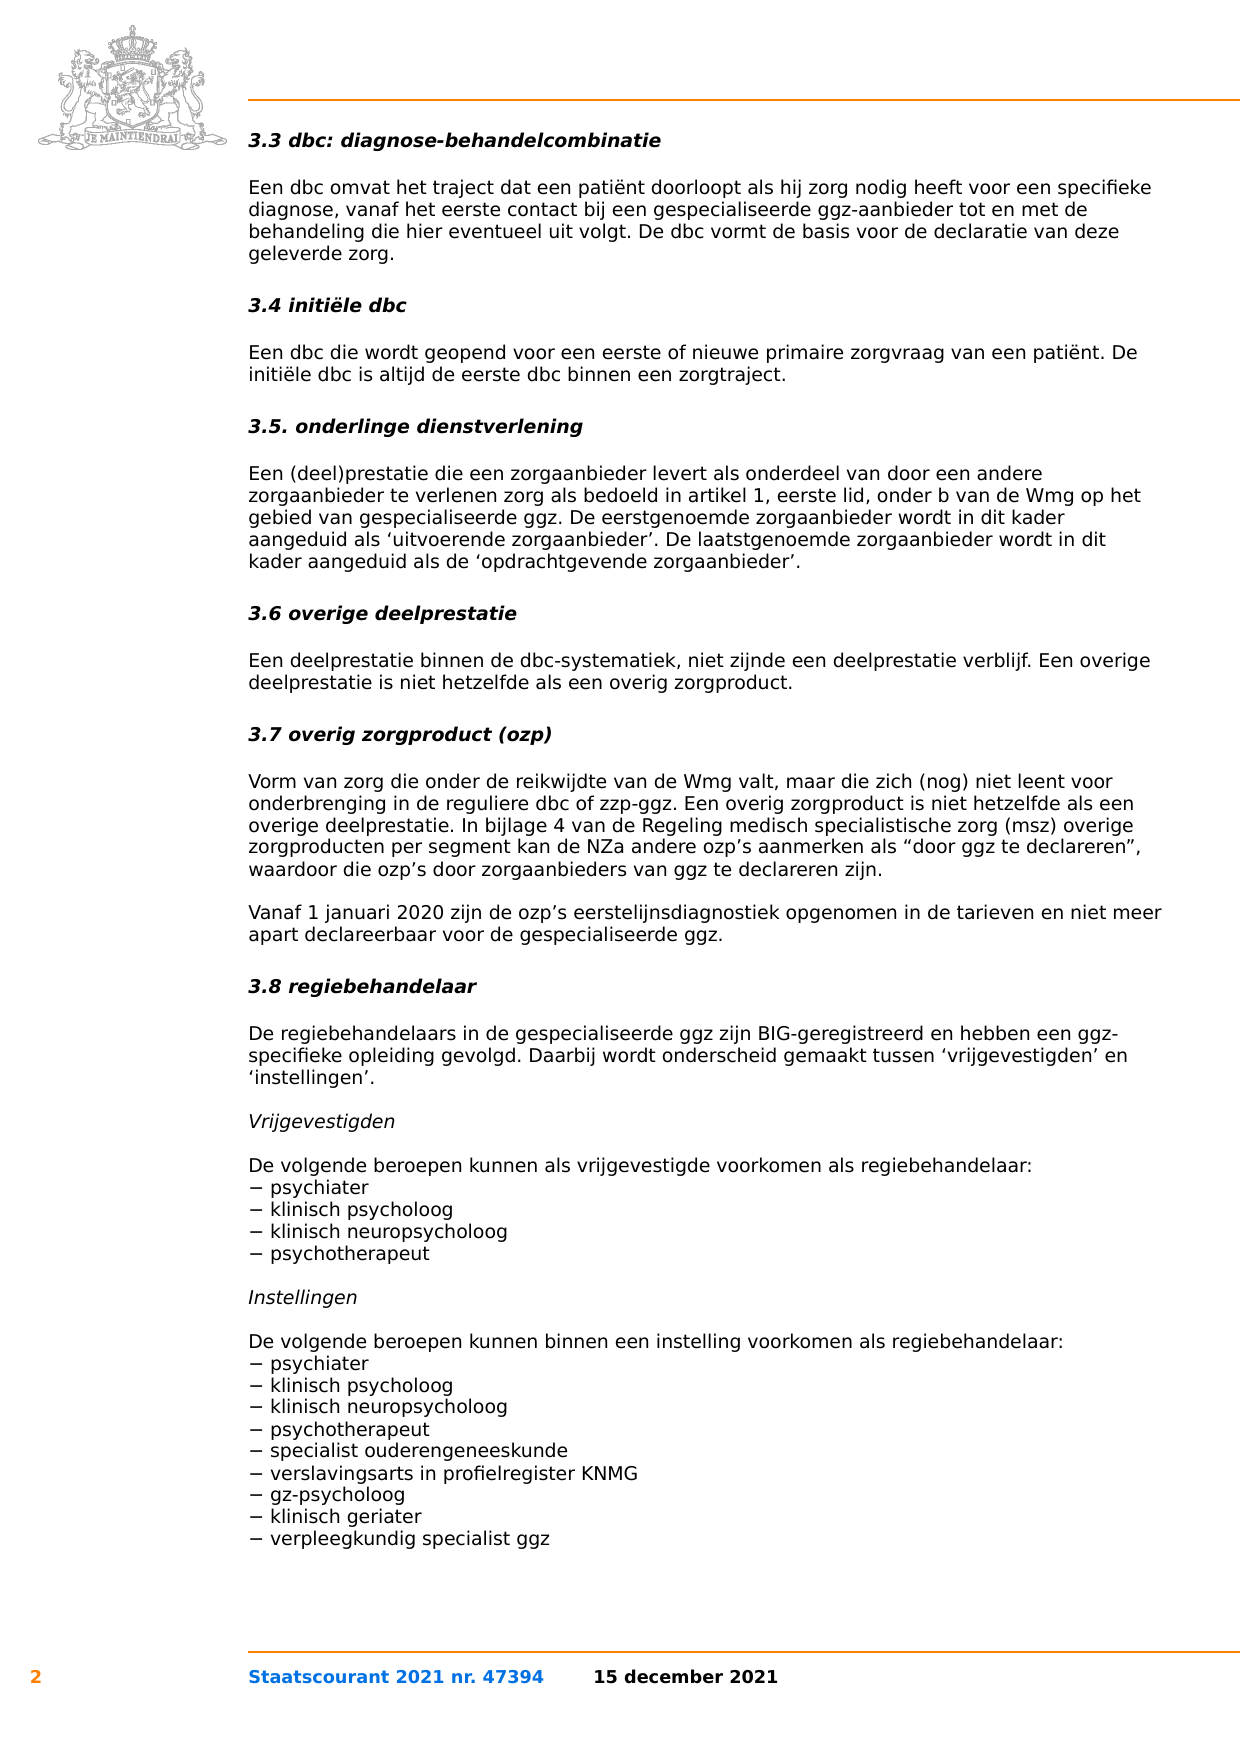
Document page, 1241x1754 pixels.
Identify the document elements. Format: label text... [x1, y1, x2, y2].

text − klinisch neuropsycholoog [248, 1396, 1163, 1418]
text De volgende beroepen kunnen binnen een instelling voorkomen als regiebehandelaar: [248, 1331, 1163, 1352]
text − specialist ouderengeneeskunde [248, 1440, 1163, 1462]
subtitle 3.6 overige deelprestatie [248, 603, 1163, 624]
text Een dbc omvat het traject dat een patiënt doorloopt als hij zorg nodig heeft voor een specifieke diagnose, vanaf het eerste contact bij een gespecialiseerde ggz-aanbieder tot en met de behandeling die hier eventueel uit volgt. De dbc vormt de basis voor de declaratie van deze geleverde zorg. [248, 177, 1163, 265]
subtitle Instellingen [248, 1287, 1163, 1309]
text De regiebehandelaars in de gespecialiseerde ggz zijn BIG-geregistreerd en hebben een ggz-specifieke opleiding gevolgd. Daarbij wordt onderscheid gemaakt tussen ‘vrijgevestigden’ en ‘instellingen’. [248, 1023, 1163, 1089]
subtitle Vrijgevestigden [248, 1111, 1163, 1133]
text Een dbc die wordt geopend voor een eerste of nieuwe primaire zorgvraag van een patiënt. De initiële dbc is altijd de eerste dbc binnen een zorgtraject. [248, 342, 1163, 386]
text − verslavingsarts in profielregister KNMG [248, 1462, 1163, 1484]
subtitle 3.7 overig zorgproduct (ozp) [248, 723, 1163, 746]
text Een deelprestatie binnen de dbc-systematiek, niet zijnde een deelprestatie verblijf. Een overige deelprestatie is niet hetzelfde als een overig zorgproduct. [248, 649, 1163, 693]
text − klinisch neuropsycholoog [248, 1221, 1163, 1243]
text − psychiater [248, 1177, 1163, 1199]
text Vorm van zorg die onder de reikwijdte van de Wmg valt, maar die zich (nog) niet leent voor onderbrenging in de reguliere dbc of zzp-ggz. Een overig zorgproduct is niet hetzelfde als een overige deelprestatie. In bijlage 4 van de Regeling medisch specialistische zorg (msz) overige zorgproducten per segment kan de NZa andere ozp’s aanmerken als “door ggz te declareren”, waardoor die ozp’s door zorgaanbieders van ggz te declareren zijn. [248, 771, 1163, 880]
text − verpleegkundig specialist ggz [248, 1528, 1163, 1550]
text − klinisch psycholoog [248, 1374, 1163, 1396]
subtitle 3.4 initiële dbc [248, 295, 1163, 317]
text De volgende beroepen kunnen als vrijgevestigde voorkomen als regiebehandelaar: [248, 1155, 1163, 1177]
subtitle 3.3 dbc: diagnose-behandelcombinatie [248, 130, 1163, 152]
text − psychotherapeut [248, 1243, 1163, 1265]
text − psychiater [248, 1352, 1163, 1374]
text − klinisch geriater [248, 1506, 1163, 1528]
subtitle 3.8 regiebehandelaar [248, 976, 1163, 998]
subtitle 3.5. onderlinge dienstverlening [248, 416, 1163, 438]
text Een (deel)prestatie die een zorgaanbieder levert als onderdeel van door een andere zorgaanbieder te verlenen zorg als bedoeld in artikel 1, eerste lid, onder b van de Wmg op het gebied van gespecialiseerde ggz. De eerstgenoemde zorgaanbieder wordt in dit kader aangeduid als ‘uitvoerende zorgaanbieder’. De laatstgenoemde zorgaanbieder wordt in dit kader aangeduid als de ‘opdrachtgevende zorgaanbieder’. [248, 463, 1163, 573]
text Vanaf 1 januari 2020 zijn de ozp’s eerstelijnsdiagnostiek opgenomen in de tarieven en niet meer apart declareerbaar voor de gespecialiseerde ggz. [248, 902, 1163, 946]
picture [38, 25, 227, 150]
text − psychotherapeut [248, 1418, 1163, 1440]
text − gz-psycholoog [248, 1484, 1163, 1506]
text − klinisch psycholoog [248, 1199, 1163, 1221]
